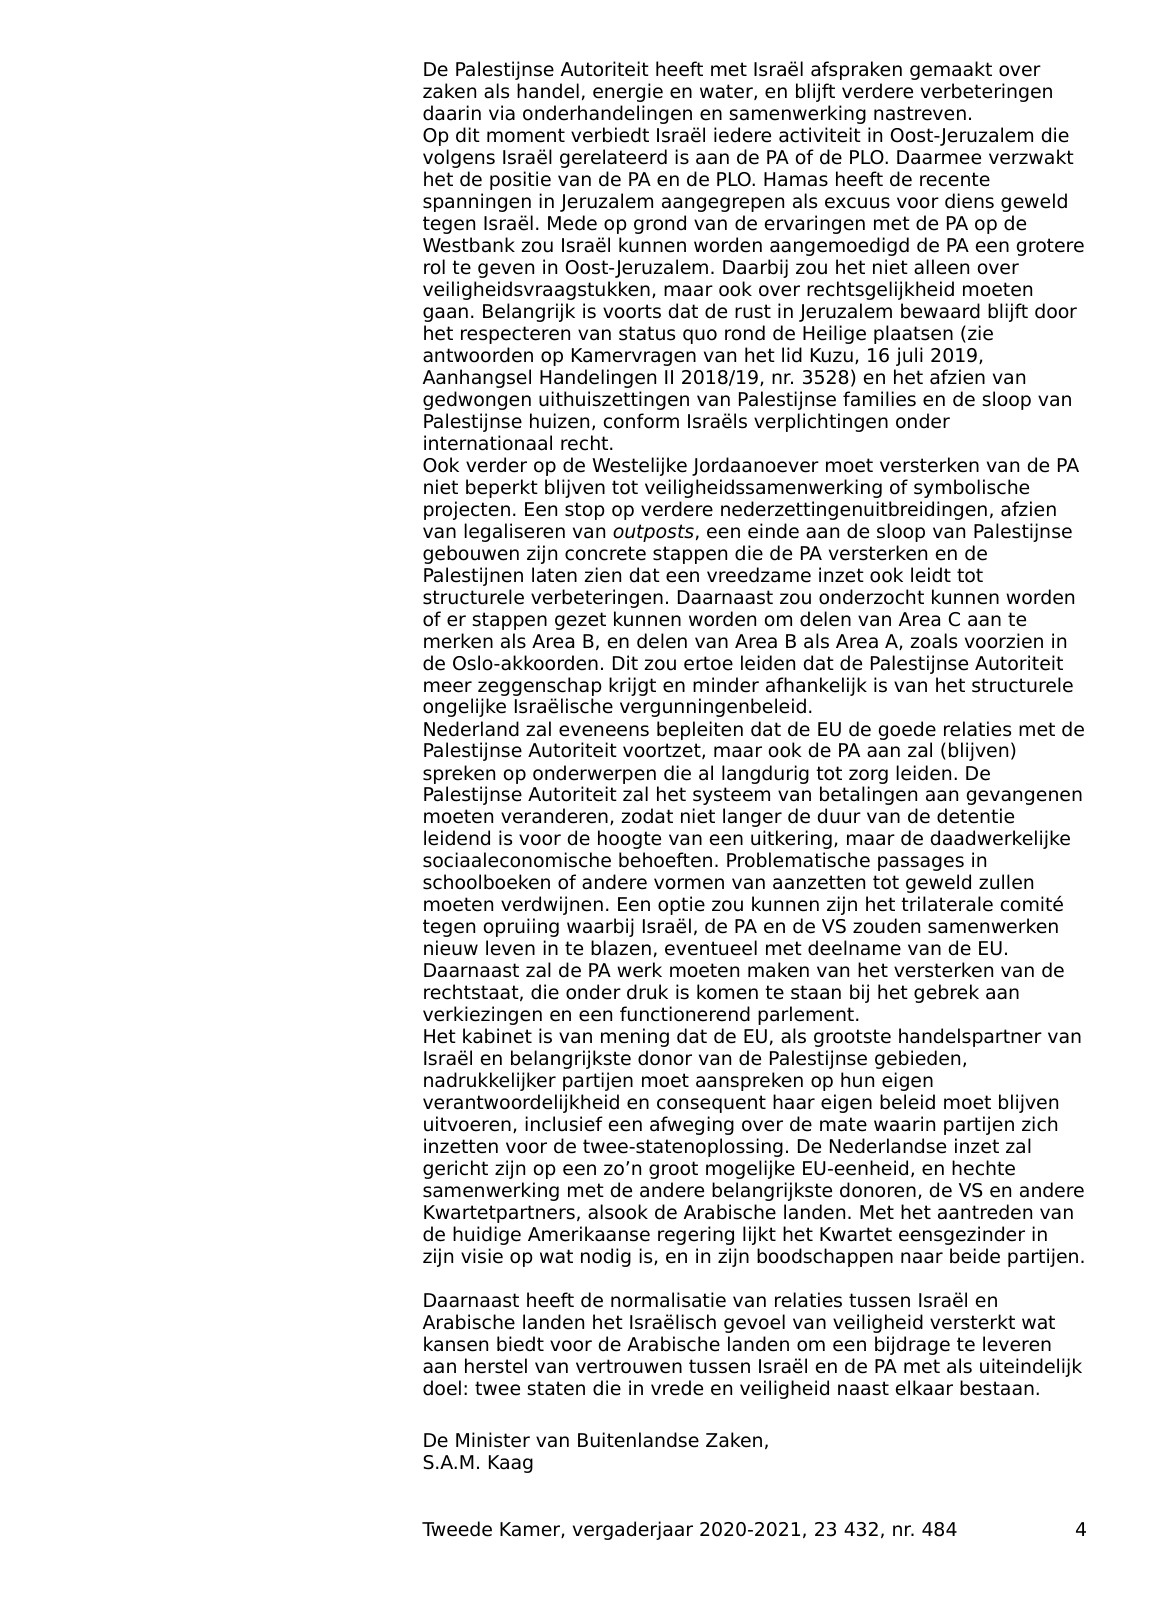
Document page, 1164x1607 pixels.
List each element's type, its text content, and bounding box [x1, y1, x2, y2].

text Nederland zal eveneens bepleiten dat de EU de goede relaties met de Palestijnse Autoriteit voortzet, maar ook de PA aan zal (blijven) spreken op onderwerpen die al langdurig tot zorg leiden. De Palestijnse Autoriteit zal het systeem van betalingen aan gevangenen moeten veranderen, zodat niet langer de duur van de detentie leidend is voor de hoogte van een uitkering, maar de daadwerkelijke sociaaleconomische behoeften. Problematische passages in schoolboeken of andere vormen van aanzetten tot geweld zullen moeten verdwijnen. Een optie zou kunnen zijn het trilaterale comité tegen opruiing waarbij Israël, de PA en de VS zouden samenwerken nieuw leven in te blazen, eventueel met deelname van de EU. Daarnaast zal de PA werk moeten maken van het versterken van de rechtstaat, die onder druk is komen te staan bij het gebrek aan verkiezingen en een functionerend parlement. [422, 718, 1087, 1026]
text De Palestijnse Autoriteit heeft met Israël afspraken gemaakt over zaken als handel, energie en water, en blijft verdere verbeteringen daarin via onderhandelingen en samenwerking nastreven. [422, 59, 1087, 125]
text Op dit moment verbiedt Israël iedere activiteit in Oost-Jeruzalem die volgens Israël gerelateerd is aan de PA of de PLO. Daarmee verzwakt het de positie van de PA en de PLO. Hamas heeft de recente spanningen in Jeruzalem aangegrepen als excuus voor diens geweld tegen Israël. Mede op grond van de ervaringen met de PA op de Westbank zou Israël kunnen worden aangemoedigd de PA een grotere rol te geven in Oost-Jeruzalem. Daarbij zou het niet alleen over veiligheidsvraagstukken, maar ook over rechtsgelijkheid moeten gaan. Belangrijk is voorts dat de rust in Jeruzalem bewaard blijft door het respecteren van status quo rond de Heilige plaatsen (zie antwoorden op Kamervragen van het lid Kuzu, 16 juli 2019, Aanhangsel Handelingen II 2018/19, nr. 3528) en het afzien van gedwongen uithuiszettingen van Palestijnse families en de sloop van Palestijnse huizen, conform Israëls verplichtingen onder internationaal recht. [422, 125, 1087, 455]
text Ook verder op de Westelijke Jordaanoever moet versterken van de PA niet beperkt blijven tot veiligheidssamenwerking of symbolische projecten. Een stop op verdere nederzettingenuitbreidingen, afzien van legaliseren van outposts, een einde aan de sloop van Palestijnse gebouwen zijn concrete stappen die de PA versterken en de Palestijnen laten zien dat een vreedzame inzet ook leidt tot structurele verbeteringen. Daarnaast zou onderzocht kunnen worden of er stappen gezet kunnen worden om delen van Area C aan te merken als Area B, en delen van Area B als Area A, zoals voorzien in de Oslo-akkoorden. Dit zou ertoe leiden dat de Palestijnse Autoriteit meer zeggenschap krijgt en minder afhankelijk is van het structurele ongelijke Israëlische vergunningenbeleid. [422, 455, 1087, 718]
text De Minister van Buitenlandse Zaken, S.A.M. Kaag [422, 1430, 1087, 1474]
text Daarnaast heeft de normalisatie van relaties tussen Israël en Arabische landen het Israëlisch gevoel van veiligheid versterkt wat kansen biedt voor de Arabische landen om een bijdrage te leveren aan herstel van vertrouwen tussen Israël en de PA met als uiteindelijk doel: twee staten die in vrede en veiligheid naast elkaar bestaan. [422, 1290, 1087, 1400]
text Het kabinet is van mening dat de EU, als grootste handelspartner van Israël en belangrijkste donor van de Palestijnse gebieden, nadrukkelijker partijen moet aanspreken op hun eigen verantwoordelijkheid en consequent haar eigen beleid moet blijven uitvoeren, inclusief een afweging over de mate waarin partijen zich inzetten voor de twee-statenoplossing. De Nederlandse inzet zal gericht zijn op een zo’n groot mogelijke EU-eenheid, en hechte samenwerking met de andere belangrijkste donoren, de VS en andere Kwartetpartners, alsook de Arabische landen. Met het aantreden van de huidige Amerikaanse regering lijkt het Kwartet eensgezinder in zijn visie op wat nodig is, en in zijn boodschappen naar beide partijen. [422, 1026, 1087, 1268]
